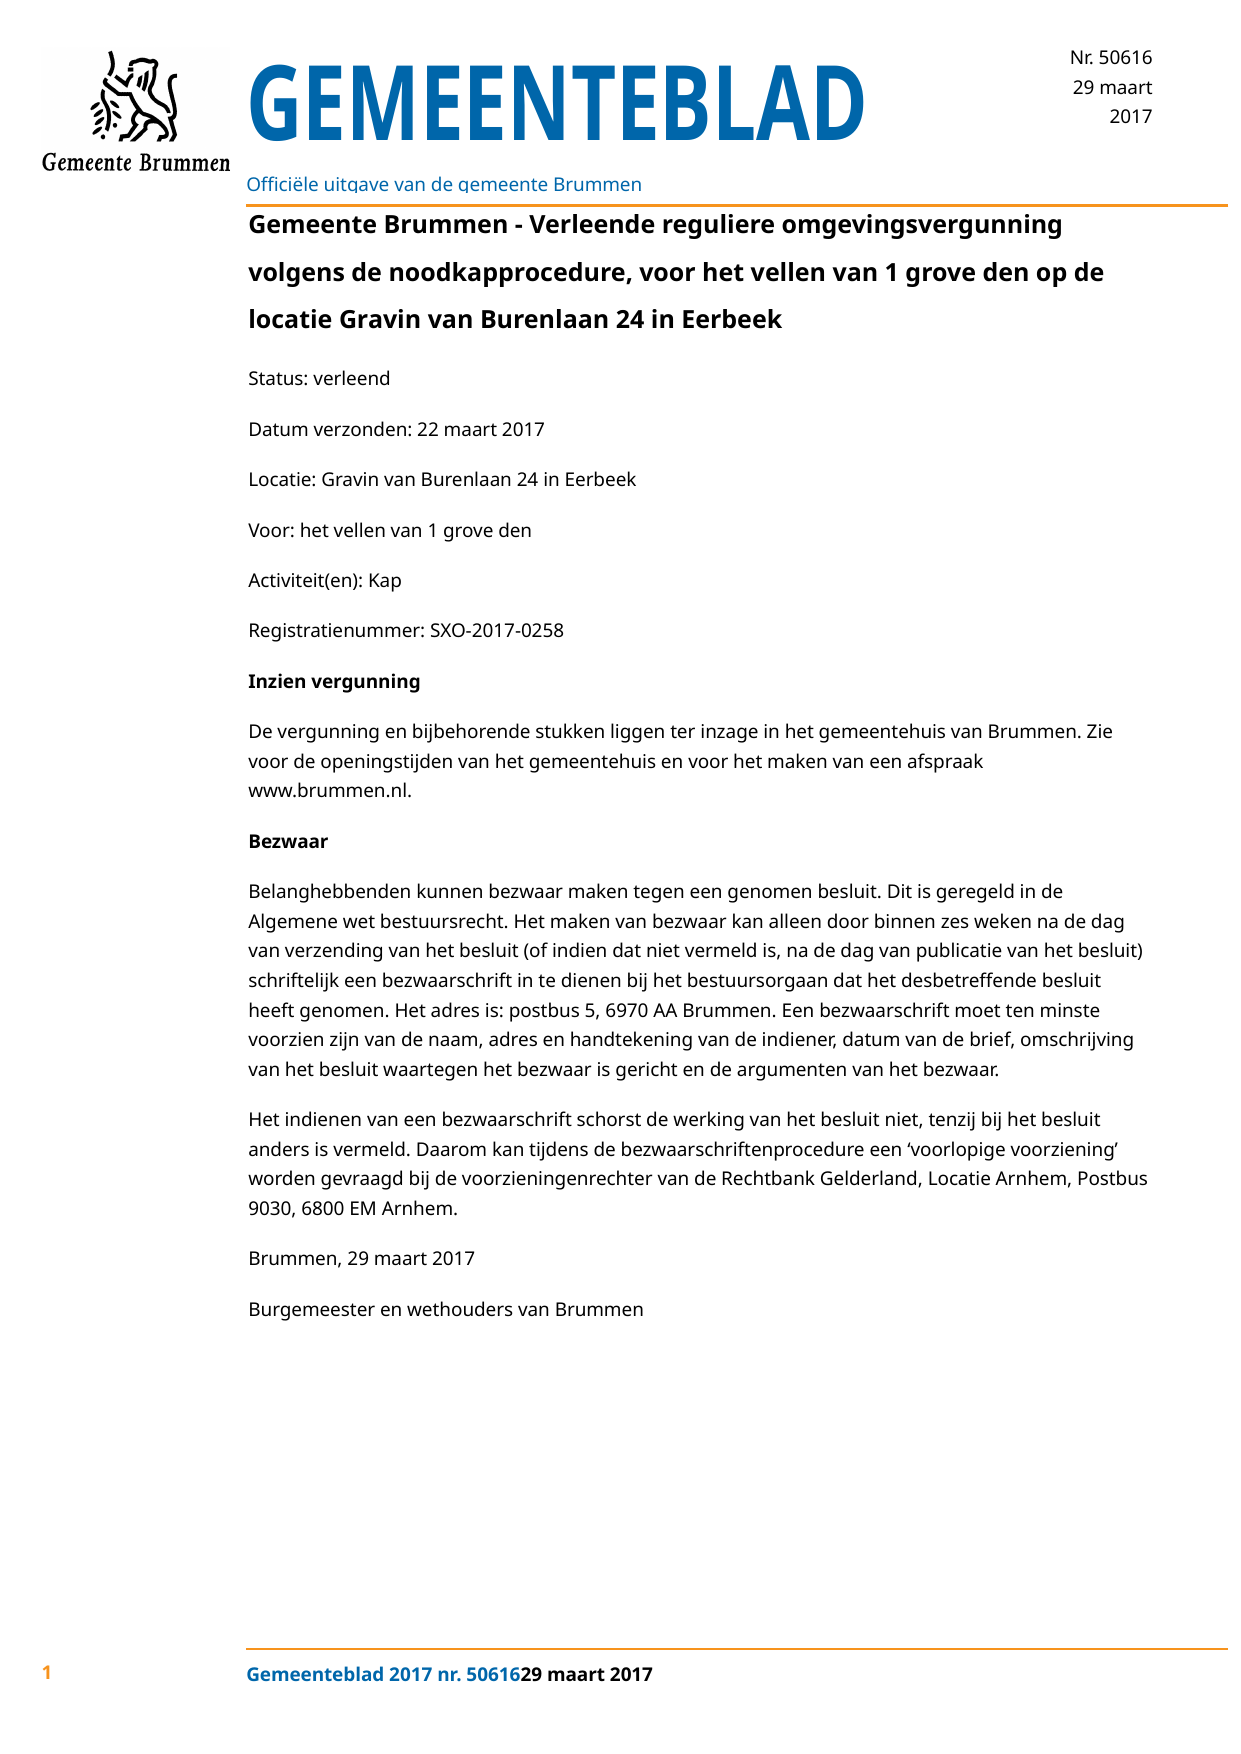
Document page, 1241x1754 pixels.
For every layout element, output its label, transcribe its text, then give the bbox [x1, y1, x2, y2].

text Locatie: Gravin van Burenlaan 24 in Eerbeek [248, 466, 1152, 492]
text Status: verleend [248, 366, 1152, 391]
text Bezwaar [248, 828, 1152, 854]
text Registratienummer: SXO-2017-0258 [248, 618, 1152, 643]
text De vergunning en bijbehorende stukken liggen ter inzage in het gemeentehuis van Brummen. Zie voor de openingstijden van het gemeentehuis en voor het maken van een afspraak www.brummen.nl. [248, 718, 1152, 803]
text Inzien vergunning [248, 668, 1152, 694]
text Het indienen van een bezwaarschrift schorst de werking van het besluit niet, tenzij bij het besluit anders is vermeld. Daarom kan tijdens de bezwaarschriftenprocedure een ‘voorlopige voorziening’ worden gevraagd bij de voorzieningenrechter van de Rechtbank Gelderland, Locatie Arnhem, Postbus 9030, 6800 EM Arnhem. [248, 1106, 1152, 1221]
picture [41, 47, 231, 172]
text Burgemeester en wethouders van Brummen [248, 1296, 1152, 1322]
text Activiteit(en): Kap [248, 567, 1152, 593]
text Belanghebbenden kunnen bezwaar maken tegen een genomen besluit. Dit is geregeld in de Algemene wet bestuursrecht. Het maken van bezwaar kan alleen door binnen zes weken na de dag van verzending van het besluit (of indien dat niet vermeld is, na de dag van publicatie van het besluit) schriftelijk een bezwaarschrift in te dienen bij het bestuursorgaan dat het desbetreffende besluit heeft genomen. Het adres is: postbus 5, 6970 AA Brummen. Een bezwaarschrift moet ten minste voorzien zijn van de naam, adres en handtekening van de indiener, datum van de brief, omschrijving van het besluit waartegen het bezwaar is gericht en de argumenten van het bezwaar. [248, 878, 1152, 1082]
text Brummen, 29 maart 2017 [248, 1246, 1152, 1271]
text Datum verzonden: 22 maart 2017 [248, 416, 1152, 442]
text Voor: het vellen van 1 grove den [248, 517, 1152, 542]
text Gemeente Brummen - Verleende reguliere omgevingsvergunning volgens de noodkapprocedure, voor het vellen van 1 grove den op de locatie Gravin van Burenlaan 24 in Eerbeek [248, 207, 1152, 336]
